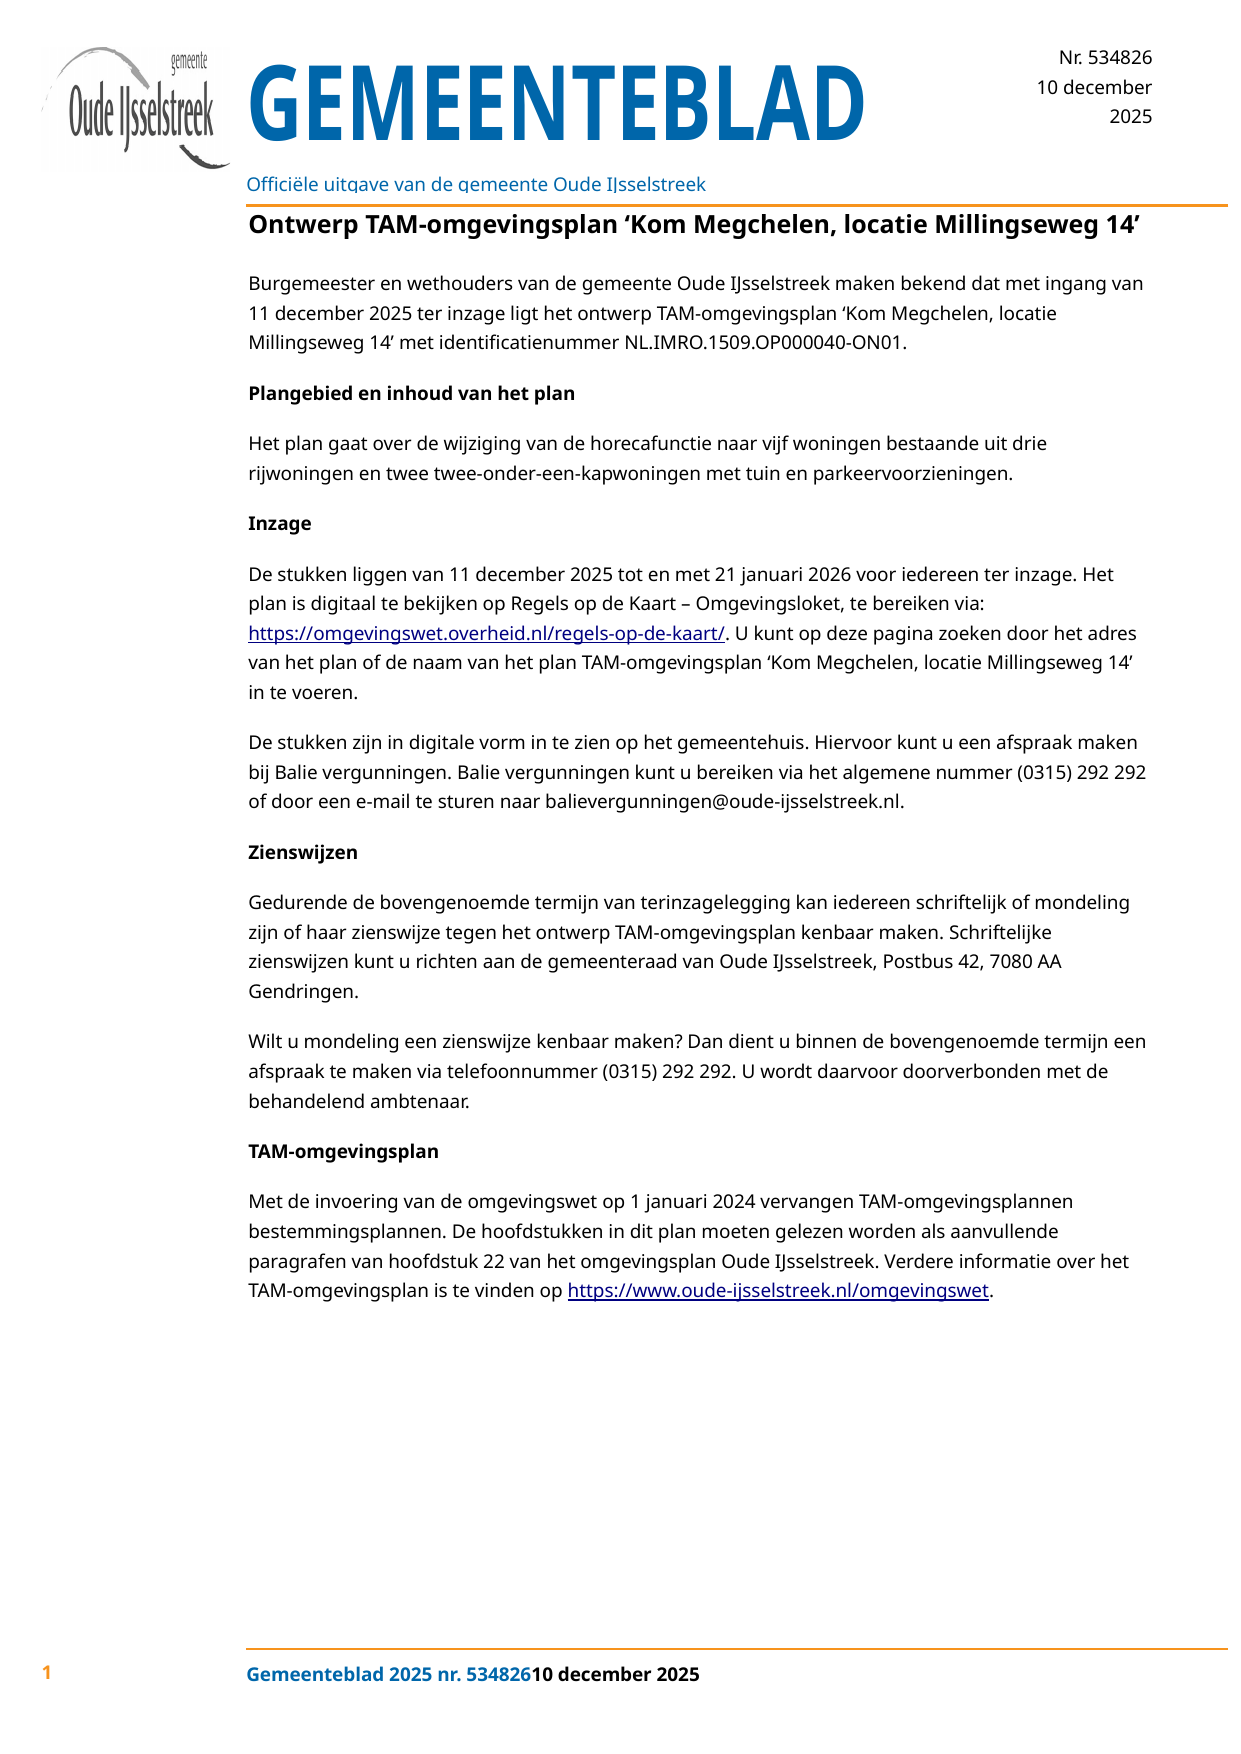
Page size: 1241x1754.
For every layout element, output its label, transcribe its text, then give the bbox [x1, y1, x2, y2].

picture [41, 47, 231, 172]
text Ontwerp TAM-omgevingsplan ‘Kom Megchelen, locatie Millingseweg 14’ [248, 207, 1152, 241]
text Inzage [248, 510, 1152, 536]
text Gedurende de bovengenoemde termijn van terinzagelegging kan iedereen schriftelijk of mondeling zijn of haar zienswijze tegen het ontwerp TAM-omgevingsplan kenbaar maken. Schriftelijke zienswijzen kunt u richten aan de gemeenteraad van Oude IJsselstreek, Postbus 42, 7080 AA Gendringen. [248, 889, 1152, 1004]
text Zienswijzen [248, 839, 1152, 865]
text Met de invoering van de omgevingswet op 1 januari 2024 vervangen TAM-omgevingsplannen bestemmingsplannen. De hoofdstukken in dit plan moeten gelezen worden als aanvullende paragrafen van hoofdstuk 22 van het omgevingsplan Oude IJsselstreek. Verdere informatie over het TAM-omgevingsplan is te vinden op https://www.oude-ijsselstreek.nl/omgevingswet. [248, 1189, 1152, 1303]
text Burgemeester en wethouders van de gemeente Oude IJsselstreek maken bekend dat met ingang van 11 december 2025 ter inzage ligt het ontwerp TAM-omgevingsplan ‘Kom Megchelen, locatie Millingseweg 14’ met identificatienummer NL.IMRO.1509.OP000040-ON01. [248, 270, 1152, 355]
text Het plan gaat over de wijziging van de horecafunctie naar vijf woningen bestaande uit drie rijwoningen en twee twee-onder-een-kapwoningen met tuin en parkeervoorzieningen. [248, 430, 1152, 486]
text Plangebied en inhoud van het plan [248, 380, 1152, 406]
text Wilt u mondeling een zienswijze kenbaar maken? Dan dient u binnen de bovengenoemde termijn een afspraak te maken via telefoonnummer (0315) 292 292. U wordt daarvoor doorverbonden met de behandelend ambtenaar. [248, 1029, 1152, 1113]
text De stukken liggen van 11 december 2025 tot en met 21 januari 2026 voor iedereen ter inzage. Het plan is digitaal te bekijken op Regels op de Kaart – Omgevingsloket, te bereiken via: https://omgevingswet.overheid.nl/regels-op-de-kaart/. U kunt op deze pagina zoeken door het adres van het plan of de naam van het plan TAM-omgevingsplan ‘Kom Megchelen, locatie Millingseweg 14’ in te voeren. [248, 561, 1152, 705]
text De stukken zijn in digitale vorm in te zien op het gemeentehuis. Hiervoor kunt u een afspraak maken bij Balie vergunningen. Balie vergunningen kunt u bereiken via het algemene nummer (0315) 292 292 of door een e-mail te sturen naar balievergunningen@oude-ijsselstreek.nl. [248, 729, 1152, 814]
text TAM-omgevingsplan [248, 1138, 1152, 1164]
